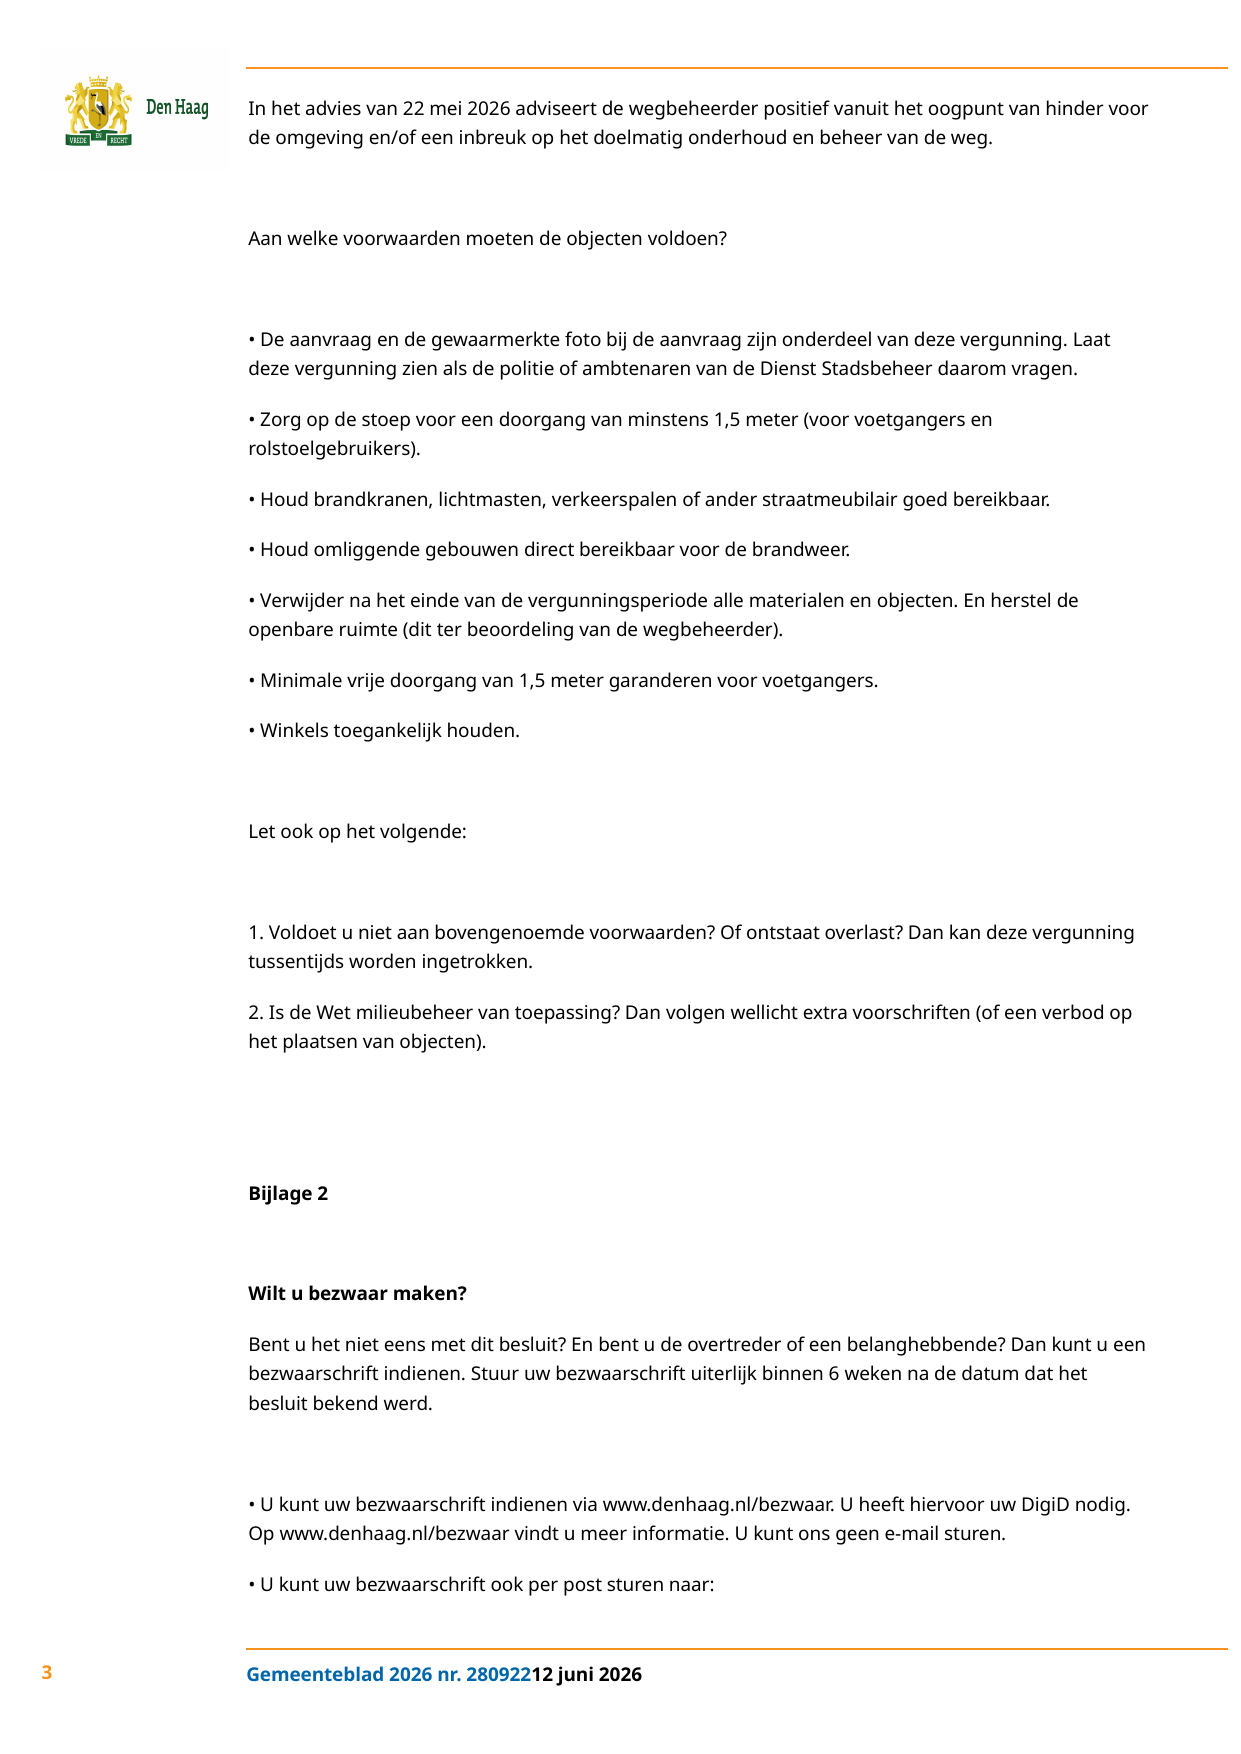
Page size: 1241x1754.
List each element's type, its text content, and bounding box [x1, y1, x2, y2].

text • U kunt uw bezwaarschrift indienen via www.denhaag.nl/bezwaar. U heeft hiervoor uw DigiD nodig. Op www.denhaag.nl/bezwaar vindt u meer informatie. U kunt ons geen e-mail sturen. [248, 1491, 1152, 1546]
text • Minimale vrije doorgang van 1,5 meter garanderen voor voetgangers. [248, 667, 1152, 693]
text Let ook op het volgende: [248, 818, 1152, 844]
picture [41, 47, 231, 172]
text • Houd brandkranen, lichtmasten, verkeerspalen of ander straatmeubilair goed bereikbaar. [248, 486, 1152, 512]
text Aan welke voorwaarden moeten de objecten voldoen? [248, 225, 1152, 251]
text • U kunt uw bezwaarschrift ook per post sturen naar: [248, 1571, 1152, 1597]
text • Zorg op de stoep voor een doorgang van minstens 1,5 meter (voor voetgangers en rolstoelgebruikers). [248, 406, 1152, 461]
text 2. Is de Wet milieubeheer van toepassing? Dan volgen wellicht extra voorschriften (of een verbod op het plaatsen van objecten). [248, 999, 1152, 1054]
text Wilt u bezwaar maken? [248, 1281, 1152, 1306]
text • Houd omliggende gebouwen direct bereikbaar voor de brandweer. [248, 536, 1152, 562]
text In het advies van 22 mei 2026 adviseert de wegbeheerder positief vanuit het oogpunt van hinder voor de omgeving en/of een inbreuk op het doelmatig onderhoud en beheer van de weg. [248, 95, 1152, 150]
text Bent u het niet eens met dit besluit? En bent u de overtreder of een belanghebbende? Dan kunt u een bezwaarschrift indienen. Stuur uw bezwaarschrift uiterlijk binnen 6 weken na de datum dat het besluit bekend werd. [248, 1331, 1152, 1416]
text • De aanvraag en de gewaarmerkte foto bij de aanvraag zijn onderdeel van deze vergunning. Laat deze vergunning zien als de politie of ambtenaren van de Dienst Stadsbeheer daarom vragen. [248, 326, 1152, 381]
text • Verwijder na het einde van de vergunningsperiode alle materialen en objecten. En herstel de openbare ruimte (dit ter beoordeling van de wegbeheerder). [248, 587, 1152, 642]
text 1. Voldoet u niet aan bovengenoemde voorwaarden? Of ontstaat overlast? Dan kan deze vergunning tussentijds worden ingetrokken. [248, 919, 1152, 974]
text • Winkels toegankelijk houden. [248, 717, 1152, 743]
text Bijlage 2 [248, 1180, 1152, 1206]
